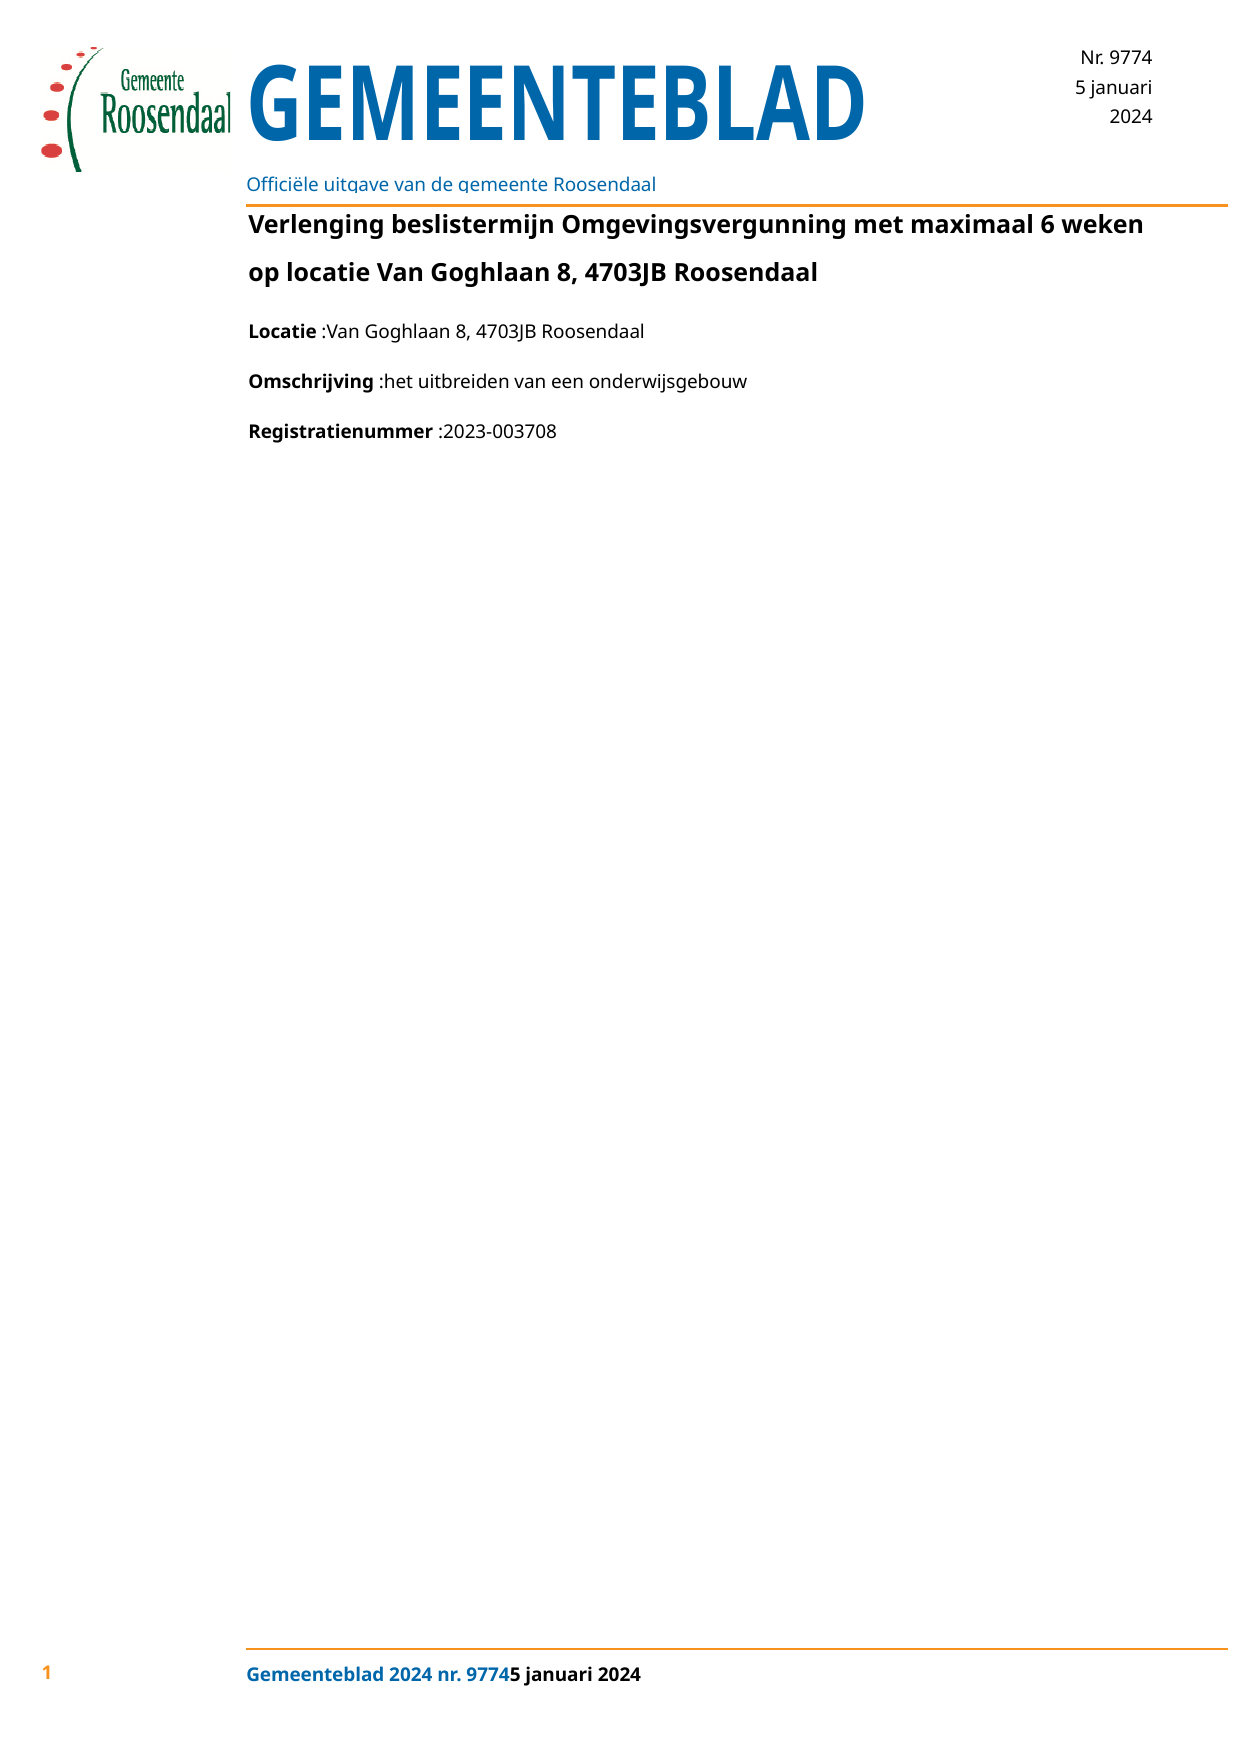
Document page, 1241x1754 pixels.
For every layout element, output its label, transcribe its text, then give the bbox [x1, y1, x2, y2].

text Verlenging beslistermijn Omgevingsvergunning met maximaal 6 weken op locatie Van Goghlaan 8, 4703JB Roosendaal [248, 207, 1152, 288]
text Locatie :Van Goghlaan 8, 4703JB Roosendaal [248, 318, 1152, 344]
text Omschrijving :het uitbreiden van een onderwijsgebouw [248, 368, 1152, 394]
text Registratienummer :2023-003708 [248, 419, 1152, 444]
picture [41, 47, 231, 172]
